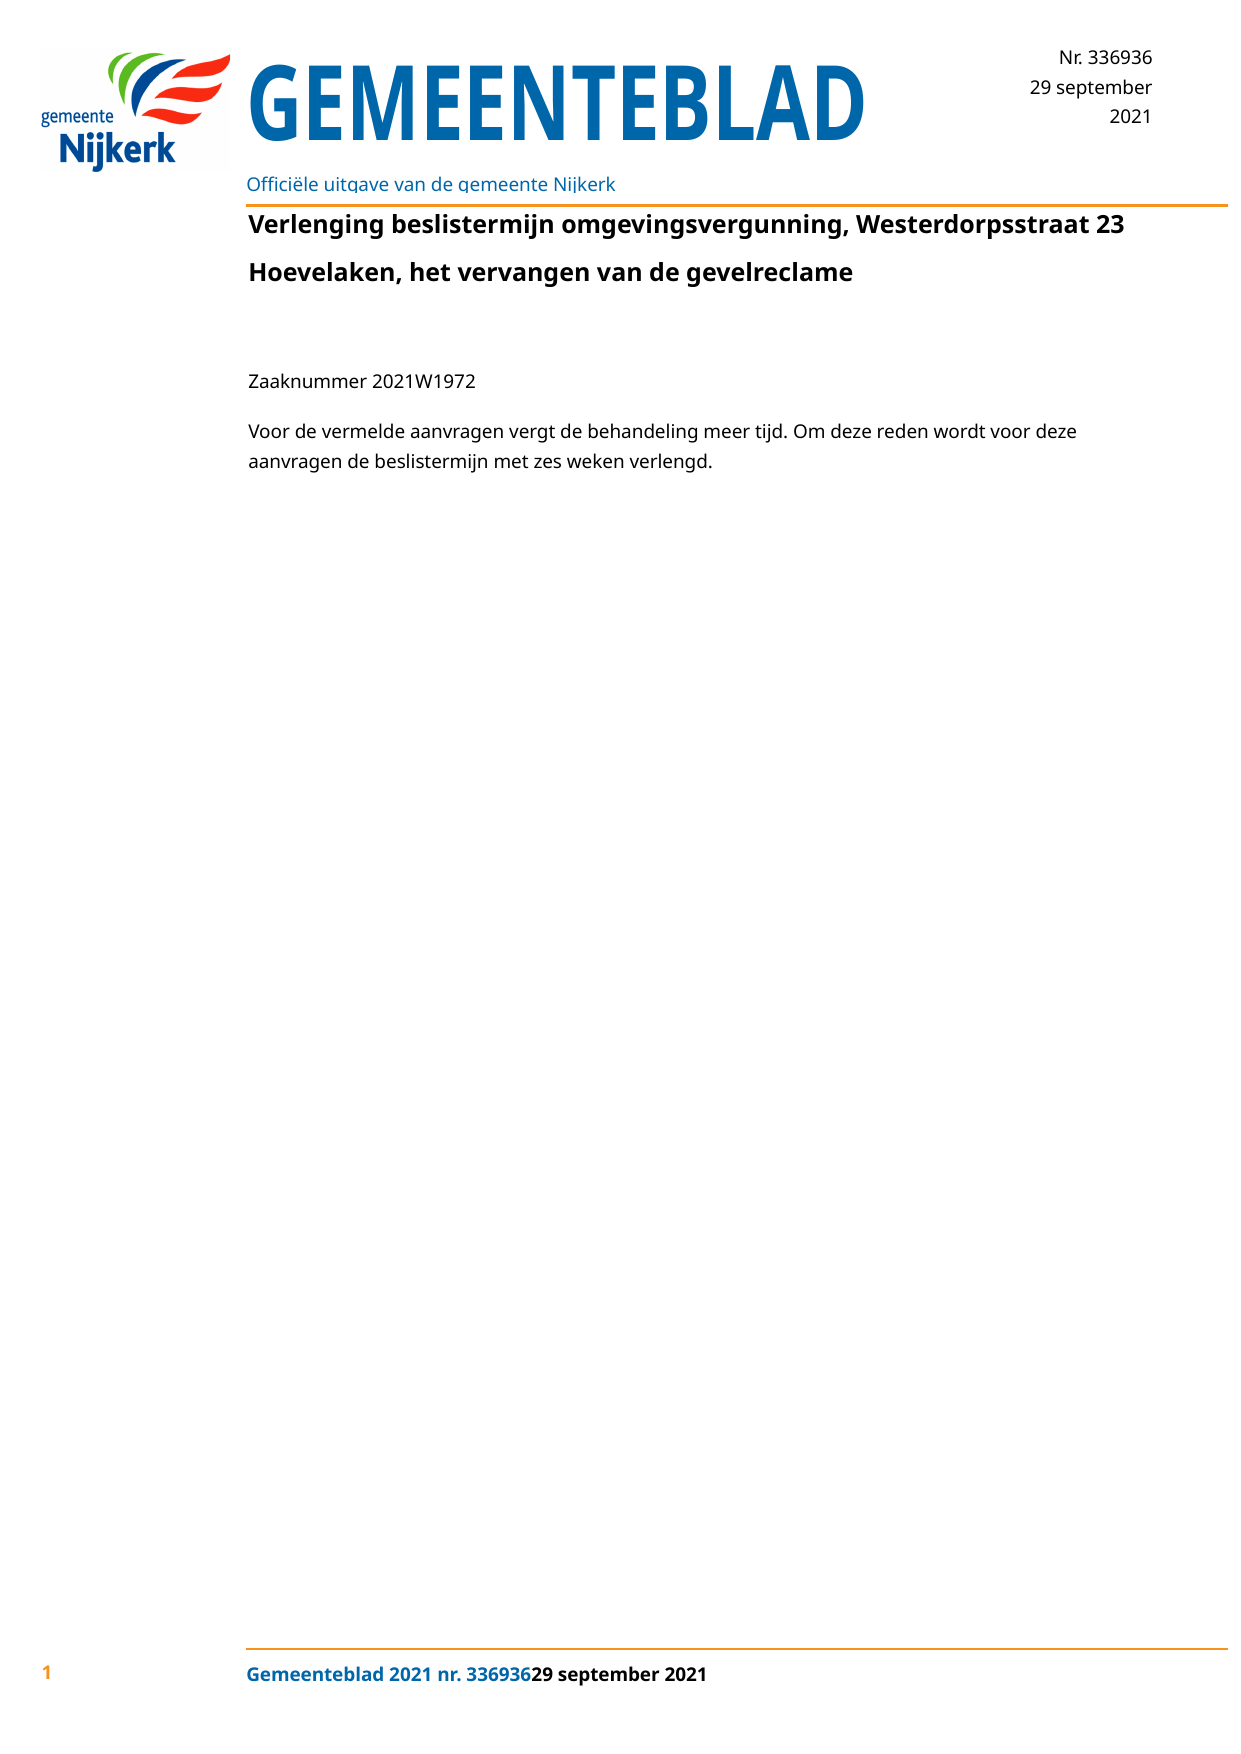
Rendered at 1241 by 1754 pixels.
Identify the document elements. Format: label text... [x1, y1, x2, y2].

picture [41, 47, 231, 172]
text Zaaknummer 2021W1972 [248, 368, 1152, 394]
text Verlenging beslistermijn omgevingsvergunning, Westerdorpsstraat 23 Hoevelaken, het vervangen van de gevelreclame [248, 207, 1152, 288]
text Voor de vermelde aanvragen vergt de behandeling meer tijd. Om deze reden wordt voor deze aanvragen de beslistermijn met zes weken verlengd. [248, 419, 1152, 474]
